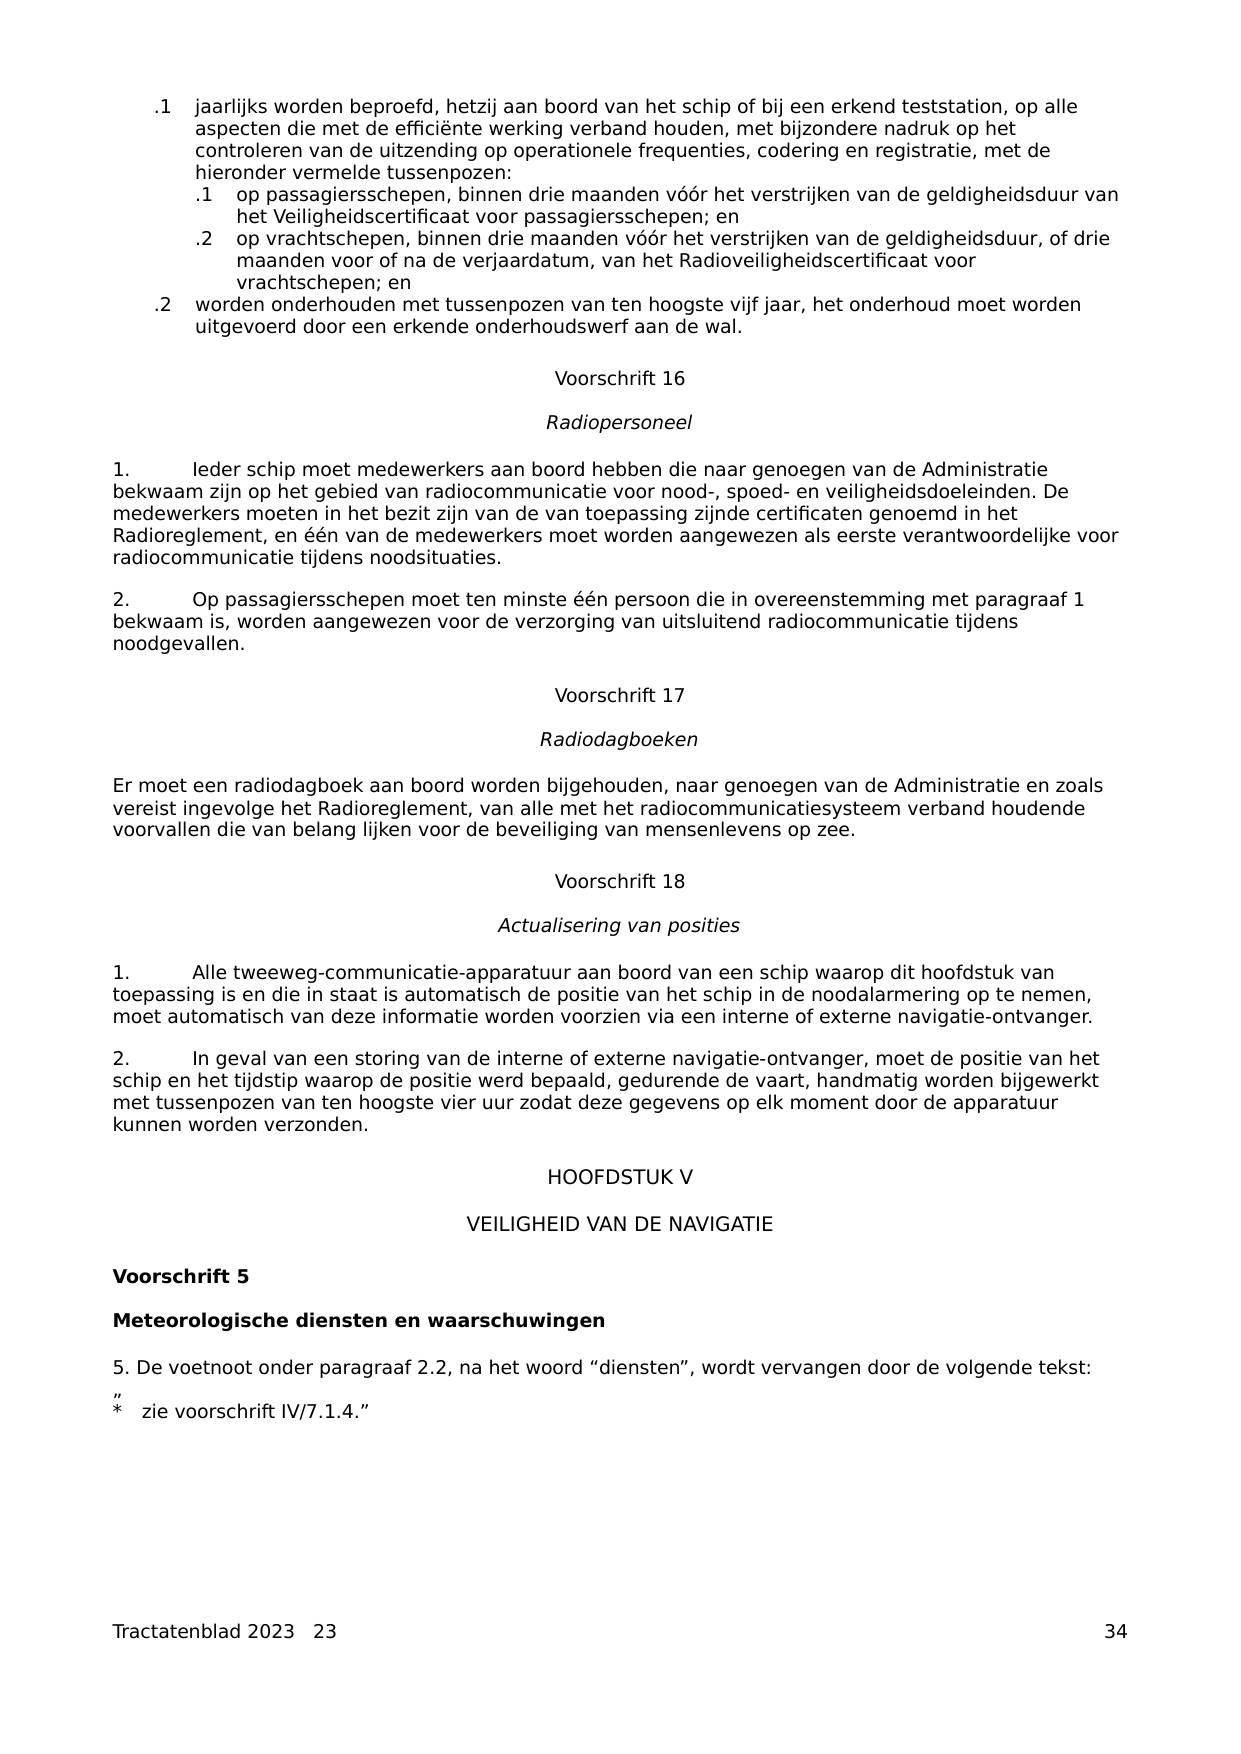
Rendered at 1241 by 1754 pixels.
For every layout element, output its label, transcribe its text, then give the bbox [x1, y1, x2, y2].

subtitle Voorschrift 17 Radiodagboeken [112, 684, 1128, 750]
text 2. In geval van een storing van de interne of externe navigatie-ontvanger, moet de positie van het schip en het tijdstip waarop de positie werd bepaald, gedurende de vaart, handmatig worden bijgewerkt met tussenpozen van ten hoogste vier uur zodat deze gegevens op elk moment door de apparatuur kunnen worden verzonden. [112, 1048, 1128, 1136]
text .1 op passagiersschepen, binnen drie maanden vóór het verstrijken van de geldigheidsduur van het Veiligheidscertificaat voor passagiersschepen; en [195, 184, 1128, 228]
text 1. Ieder schip moet medewerkers aan boord hebben die naar genoegen van de Administratie bekwaam zijn op het gebied van radiocommunicatie voor nood-, spoed- en veiligheidsdoeleinden. De medewerkers moeten in het bezit zijn van de van toepassing zijnde certificaten genoemd in het Radioreglement, en één van de medewerkers moet worden aangewezen als eerste verantwoordelijke voor radiocommunicatie tijdens noodsituaties. [112, 459, 1128, 568]
text * zie voorschrift IV/7.1.4.” [112, 1401, 1128, 1423]
text .2 op vrachtschepen, binnen drie maanden vóór het verstrijken van de geldigheidsduur, of drie maanden voor of na de verjaardatum, van het Radioveiligheidscertificaat voor vrachtschepen; en [195, 228, 1128, 294]
subtitle Voorschrift 18 Actualisering van posities [112, 871, 1128, 937]
text .2 worden onderhouden met tussenpozen van ten hoogste vijf jaar, het onderhoud moet worden uitgevoerd door een erkende onderhoudswerf aan de wal. [153, 294, 1128, 338]
text 5. De voetnoot onder paragraaf 2.2, na het woord “diensten”, wordt vervangen door de volgende tekst: [112, 1357, 1128, 1379]
text „ [112, 1379, 1128, 1401]
text 2. Op passagiersschepen moet ten minste één persoon die in overeenstemming met paragraaf 1 bekwaam is, worden aangewezen voor de verzorging van uitsluitend radiocommunicatie tijdens noodgevallen. [112, 588, 1128, 654]
subtitle Voorschrift 5 Meteorologische diensten en waarschuwingen [112, 1266, 1128, 1332]
text Er moet een radiodagboek aan boord worden bijgehouden, naar genoegen van de Administratie en zoals vereist ingevolge het Radioreglement, van alle met het radiocommunicatiesysteem verband houdende voorvallen die van belang lijken voor de beveiliging van mensenlevens op zee. [112, 775, 1128, 841]
text 1. Alle tweeweg-communicatie-apparatuur aan boord van een schip waarop dit hoofdstuk van toepassing is en die in staat is automatisch de positie van het schip in de noodalarmering op te nemen, moet automatisch van deze informatie worden voorzien via een interne of externe navigatie-ontvanger. [112, 962, 1128, 1028]
text .1 jaarlijks worden beproefd, hetzij aan boord van het schip of bij een erkend teststation, op alle aspecten die met de efficiënte werking verband houden, met bijzondere nadruk op het controleren van de uitzending op operationele frequenties, codering en registratie, met de hieronder vermelde tussenpozen: [153, 96, 1128, 184]
subtitle HOOFDSTUK V VEILIGHEID VAN DE NAVIGATIE [112, 1166, 1128, 1236]
subtitle Voorschrift 16 Radiopersoneel [112, 368, 1128, 434]
